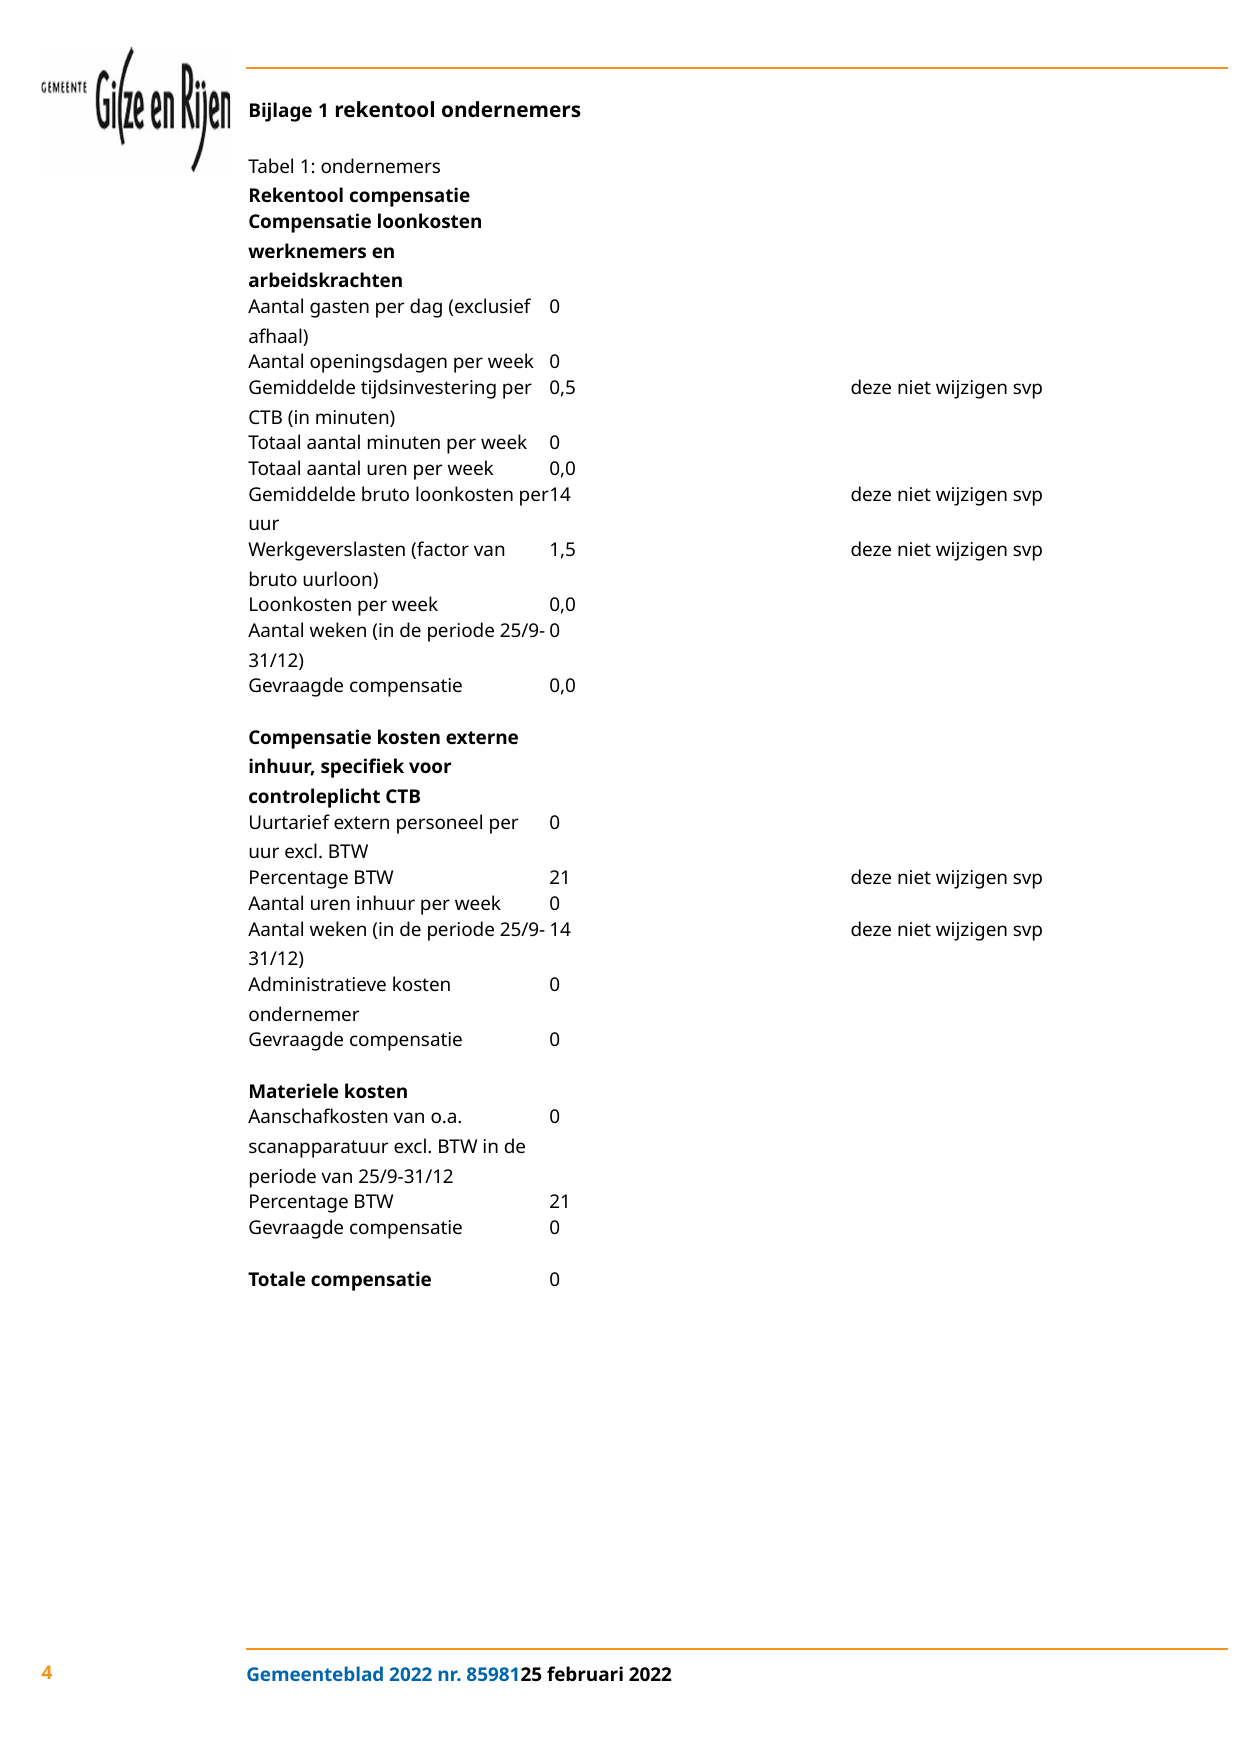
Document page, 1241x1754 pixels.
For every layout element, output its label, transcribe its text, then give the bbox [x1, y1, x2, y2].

table_header Rekentool compensatie [248, 183, 549, 208]
table_cell [549, 1240, 850, 1266]
table_cell [850, 1078, 1152, 1104]
table_cell [850, 1189, 1152, 1214]
text Tabel 1: ondernemers [248, 153, 1152, 179]
table_cell 0 [549, 618, 850, 673]
table_cell [850, 430, 1152, 455]
table_cell Aantal weken (in de periode 25/9-31/12) [248, 618, 549, 673]
table_cell [248, 1240, 549, 1266]
table_cell 21 [549, 864, 850, 890]
table_cell [850, 592, 1152, 617]
table_cell Aantal openingsdagen per week [248, 349, 549, 374]
table_cell Gemiddelde bruto loonkosten per uur [248, 481, 549, 536]
table_cell 1,5 [549, 536, 850, 592]
table_cell [850, 293, 1152, 348]
text Bijlage 1 rekentool ondernemers [248, 95, 1152, 123]
table_cell deze niet wijzigen svp [850, 916, 1152, 971]
table_cell 0 [549, 349, 850, 374]
table_cell [850, 1214, 1152, 1240]
table_cell [850, 455, 1152, 481]
table_cell 0 [549, 1104, 850, 1188]
table_cell [850, 1052, 1152, 1078]
table_cell 0,0 [549, 455, 850, 481]
table_cell Totale compensatie [248, 1266, 549, 1291]
table_cell [248, 1052, 549, 1078]
table_cell [850, 208, 1152, 293]
table_cell Gemiddelde tijdsinvestering per CTB (in minuten) [248, 374, 549, 429]
table_cell Aanschafkosten van o.a. scanapparatuur excl. BTW in de periode van 25/9-31/12 [248, 1104, 549, 1188]
table_cell 21 [549, 1189, 850, 1214]
table_cell 0 [549, 890, 850, 916]
table_cell 0 [549, 1266, 850, 1291]
table_cell [850, 1266, 1152, 1291]
table_cell 0,0 [549, 673, 850, 698]
table_cell [850, 971, 1152, 1026]
table_cell 0 [549, 293, 850, 348]
table_cell deze niet wijzigen svp [850, 481, 1152, 536]
table_cell 0,5 [549, 374, 850, 429]
table_cell Percentage BTW [248, 864, 549, 890]
table_cell Aantal uren inhuur per week [248, 890, 549, 916]
table_cell Gevraagde compensatie [248, 1026, 549, 1052]
table_cell [549, 1078, 850, 1104]
table_cell 0,0 [549, 592, 850, 617]
table_cell [850, 1104, 1152, 1188]
table_cell [549, 208, 850, 293]
table_cell 0 [549, 430, 850, 455]
table_cell Gevraagde compensatie [248, 1214, 549, 1240]
table_cell 14 [549, 481, 850, 536]
table_cell Totaal aantal minuten per week [248, 430, 549, 455]
table_cell Aantal weken (in de periode 25/9-31/12) [248, 916, 549, 971]
picture [41, 47, 231, 172]
table_cell 0 [549, 971, 850, 1026]
table_cell [248, 699, 549, 724]
table_cell 0 [549, 809, 850, 864]
table_cell Werkgeverslasten (factor van bruto uurloon) [248, 536, 549, 592]
table_cell [549, 724, 850, 809]
table_cell Administratieve kosten ondernemer [248, 971, 549, 1026]
table_cell Compensatie loonkosten werknemers en arbeidskrachten [248, 208, 549, 293]
table_cell [850, 724, 1152, 809]
table_cell deze niet wijzigen svp [850, 864, 1152, 890]
table_cell [850, 618, 1152, 673]
table_cell 14 [549, 916, 850, 971]
table_cell Percentage BTW [248, 1189, 549, 1214]
table_cell [850, 349, 1152, 374]
table_cell 0 [549, 1214, 850, 1240]
table_header [549, 183, 850, 208]
table_cell [850, 699, 1152, 724]
table_cell Totaal aantal uren per week [248, 455, 549, 481]
table_cell [850, 1240, 1152, 1266]
table_cell Gevraagde compensatie [248, 673, 549, 698]
table_header [850, 183, 1152, 208]
table_cell Materiele kosten [248, 1078, 549, 1104]
table_cell Aantal gasten per dag (exclusief afhaal) [248, 293, 549, 348]
table_cell Compensatie kosten externe inhuur, specifiek voor controleplicht CTB [248, 724, 549, 809]
table_cell Uurtarief extern personeel per uur excl. BTW [248, 809, 549, 864]
table_cell deze niet wijzigen svp [850, 536, 1152, 592]
table_cell deze niet wijzigen svp [850, 374, 1152, 429]
table_cell Loonkosten per week [248, 592, 549, 617]
table_cell [850, 890, 1152, 916]
table_cell 0 [549, 1026, 850, 1052]
table_cell [850, 673, 1152, 698]
table_cell [850, 1026, 1152, 1052]
table_cell [549, 699, 850, 724]
table_cell [850, 809, 1152, 864]
table_cell [549, 1052, 850, 1078]
